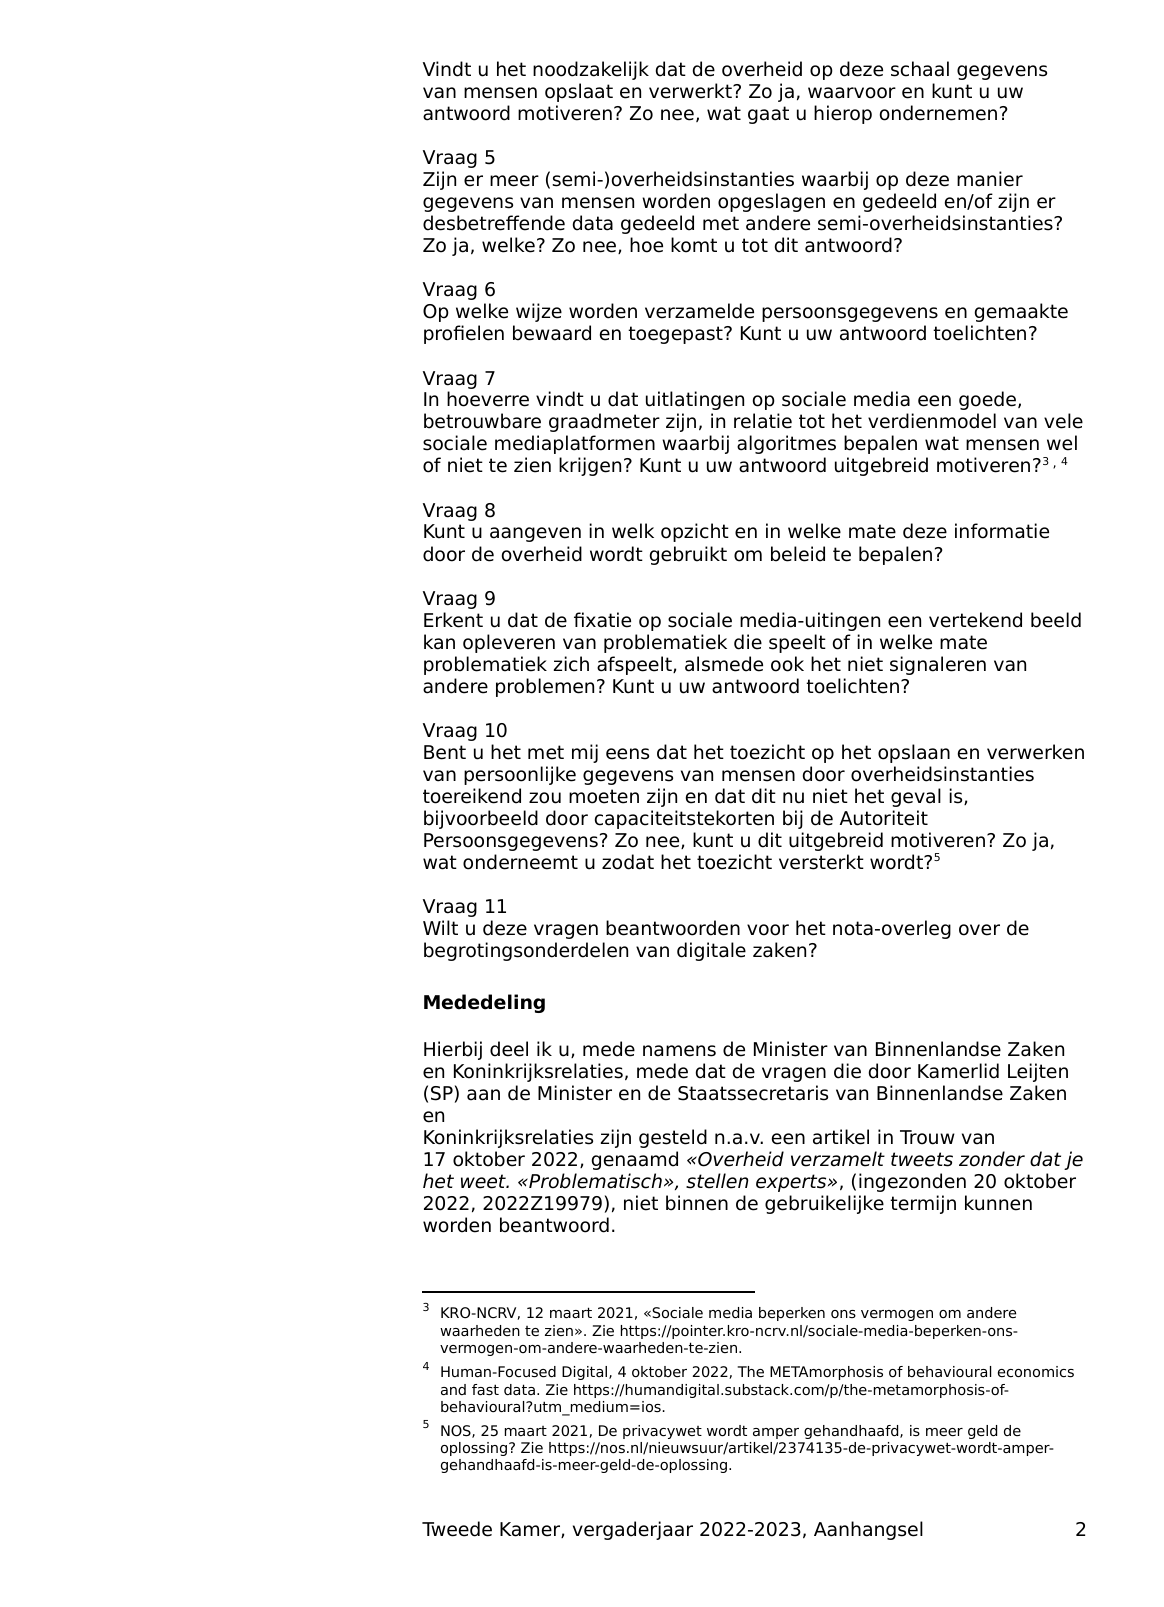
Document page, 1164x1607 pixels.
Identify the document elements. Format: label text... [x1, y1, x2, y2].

text Wilt u deze vragen beantwoorden voor het nota-overleg over de begrotingsonderdelen van digitale zaken? [422, 918, 1087, 962]
text Bent u het met mij eens dat het toezicht op het opslaan en verwerken van persoonlijke gegevens van mensen door overheidsinstanties toereikend zou moeten zijn en dat dit nu niet het geval is, bijvoorbeeld door capaciteitstekorten bij de Autoriteit Persoonsgegevens? Zo nee, kunt u dit uitgebreid motiveren? Zo ja, wat onderneemt u zodat het toezicht versterkt wordt? [422, 742, 1087, 873]
text Vraag 9 [422, 588, 1087, 609]
text Human-Focused Digital, 4 oktober 2022, The METAmorphosis of behavioural economics and fast data. Zie https://humandigital.substack.com/p/the-metamorphosis-of-behavioural?utm_medium=ios. [422, 1360, 1087, 1416]
text Kunt u aangeven in welk opzicht en in welke mate deze informatie door de overheid wordt gebruikt om beleid te bepalen? [422, 521, 1087, 565]
subtitle Mededeling [422, 992, 1087, 1014]
text Vraag 11 [422, 896, 1087, 918]
text Koninkrijksrelaties zijn gesteld n.a.v. een artikel in Trouw van 17 oktober 2022, genaamd «Overheid verzamelt tweets zonder dat je het weet. «Problematisch», stellen experts», (ingezonden 20 oktober 2022, 2022Z19979), niet binnen de gebruikelijke termijn kunnen worden beantwoord. [422, 1127, 1087, 1236]
text Vraag 7 [422, 367, 1087, 389]
text In hoeverre vindt u dat uitlatingen op sociale media een goede, betrouwbare graadmeter zijn, in relatie tot het verdienmodel van vele sociale mediaplatformen waarbij algoritmes bepalen wat mensen wel of niet te zien krijgen? Kunt u uw antwoord uitgebreid motiveren?, [422, 389, 1087, 477]
text Vraag 6 [422, 279, 1087, 301]
text Hierbij deel ik u, mede namens de Minister van Binnenlandse Zaken en Koninkrijksrelaties, mede dat de vragen die door Kamerlid Leijten (SP) aan de Minister en de Staatssecretaris van Binnenlandse Zaken en [422, 1039, 1087, 1127]
text Vraag 8 [422, 499, 1087, 521]
text KRO-NCRV, 12 maart 2021, «Sociale media beperken ons vermogen om andere waarheden te zien». Zie https://pointer.kro-ncrv.nl/sociale-media-beperken-ons-vermogen-om-andere-waarheden-te-zien. [422, 1301, 1087, 1357]
text Op welke wijze worden verzamelde persoonsgegevens en gemaakte profielen bewaard en toegepast? Kunt u uw antwoord toelichten? [422, 301, 1087, 345]
text Zijn er meer (semi-)overheidsinstanties waarbij op deze manier gegevens van mensen worden opgeslagen en gedeeld en/of zijn er desbetreffende data gedeeld met andere semi-overheidsinstanties? Zo ja, welke? Zo nee, hoe komt u tot dit antwoord? [422, 169, 1087, 257]
text NOS, 25 maart 2021, De privacywet wordt amper gehandhaafd, is meer geld de oplossing? Zie https://nos.nl/nieuwsuur/artikel/2374135-de-privacywet-wordt-amper-gehandhaafd-is-meer-geld-de-oplossing. [422, 1418, 1087, 1474]
text Vraag 10 [422, 720, 1087, 742]
text Vraag 5 [422, 147, 1087, 169]
text Vindt u het noodzakelijk dat de overheid op deze schaal gegevens van mensen opslaat en verwerkt? Zo ja, waarvoor en kunt u uw antwoord motiveren? Zo nee, wat gaat u hierop ondernemen? [422, 59, 1087, 125]
text Erkent u dat de fixatie op sociale media-uitingen een vertekend beeld kan opleveren van problematiek die speelt of in welke mate problematiek zich afspeelt, alsmede ook het niet signaleren van andere problemen? Kunt u uw antwoord toelichten? [422, 609, 1087, 697]
